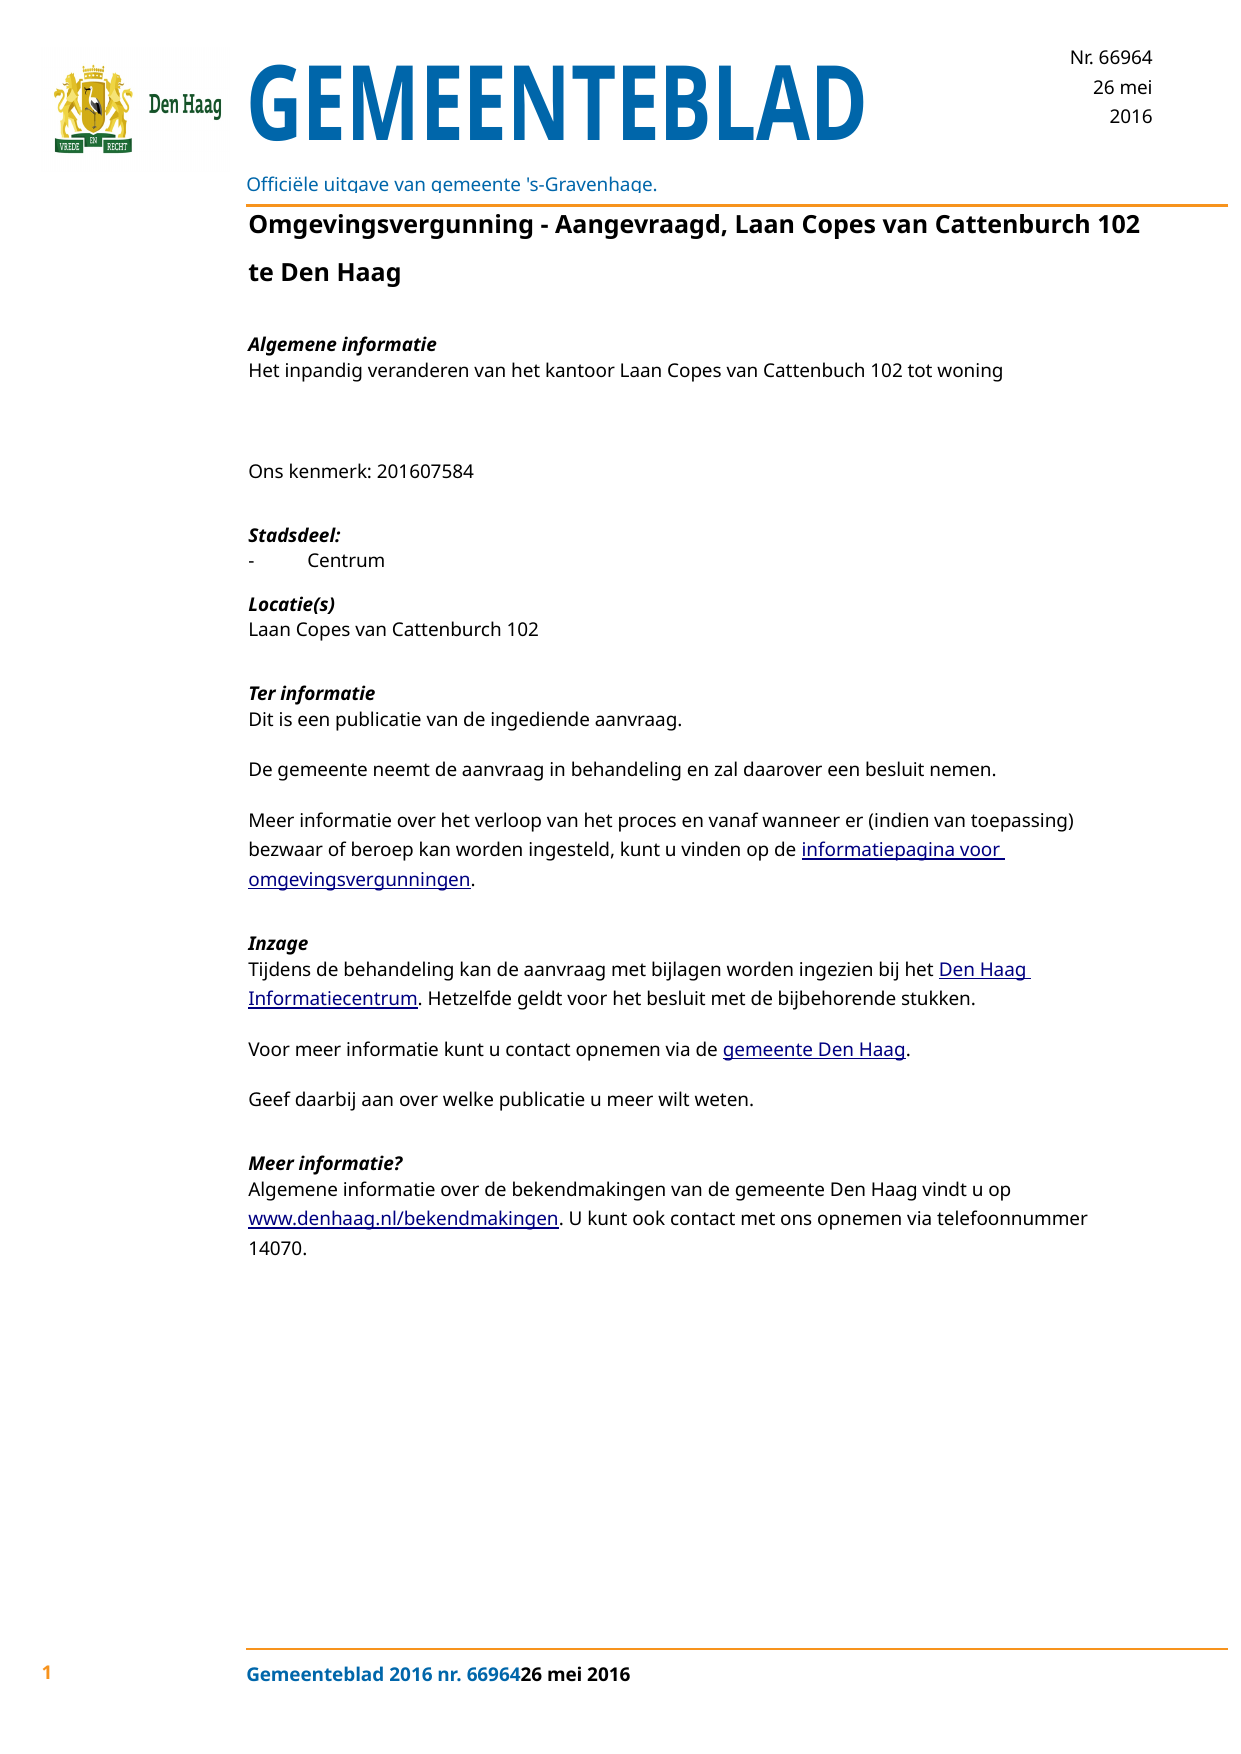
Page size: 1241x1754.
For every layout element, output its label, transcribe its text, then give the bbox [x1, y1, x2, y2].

text Algemene informatie [248, 331, 1152, 357]
text Het inpandig veranderen van het kantoor Laan Copes van Cattenbuch 102 tot woning [248, 357, 1152, 383]
text Dit is een publicatie van de ingediende aanvraag. [248, 706, 1152, 732]
text Laan Copes van Cattenburch 102 [248, 617, 1152, 642]
text De gemeente neemt de aanvraag in behandeling en zal daarover een besluit nemen. [248, 757, 1152, 782]
list Centrum [248, 548, 1152, 573]
text Meer informatie over het verloop van het proces en vanaf wanneer er (indien van toepassing) bezwaar of beroep kan worden ingesteld, kunt u vinden op de informatiepagina voor omgevingsvergunningen. [248, 807, 1152, 892]
text Ons kenmerk: 201607584 [248, 458, 1152, 484]
text Algemene informatie over de bekendmakingen van de gemeente Den Haag vindt u op www.denhaag.nl/bekendmakingen. U kunt ook contact met ons opnemen via telefoonnummer 14070. [248, 1176, 1152, 1261]
text Voor meer informatie kunt u contact opnemen via de gemeente Den Haag. [248, 1036, 1152, 1062]
text Tijdens de behandeling kan de aanvraag met bijlagen worden ingezien bij het Den Haag Informatiecentrum. Hetzelfde geldt voor het besluit met de bijbehorende stukken. [248, 956, 1152, 1011]
text Geef daarbij aan over welke publicatie u meer wilt weten. [248, 1086, 1152, 1112]
text Inzage [248, 930, 1152, 956]
picture [41, 47, 231, 172]
text Omgevingsvergunning - Aangevraagd, Laan Copes van Cattenburch 102 te Den Haag [248, 207, 1152, 288]
text Meer informatie? [248, 1150, 1152, 1176]
text Locatie(s) [248, 591, 1152, 617]
text Ter informatie [248, 681, 1152, 706]
text Stadsdeel: [248, 522, 1152, 548]
